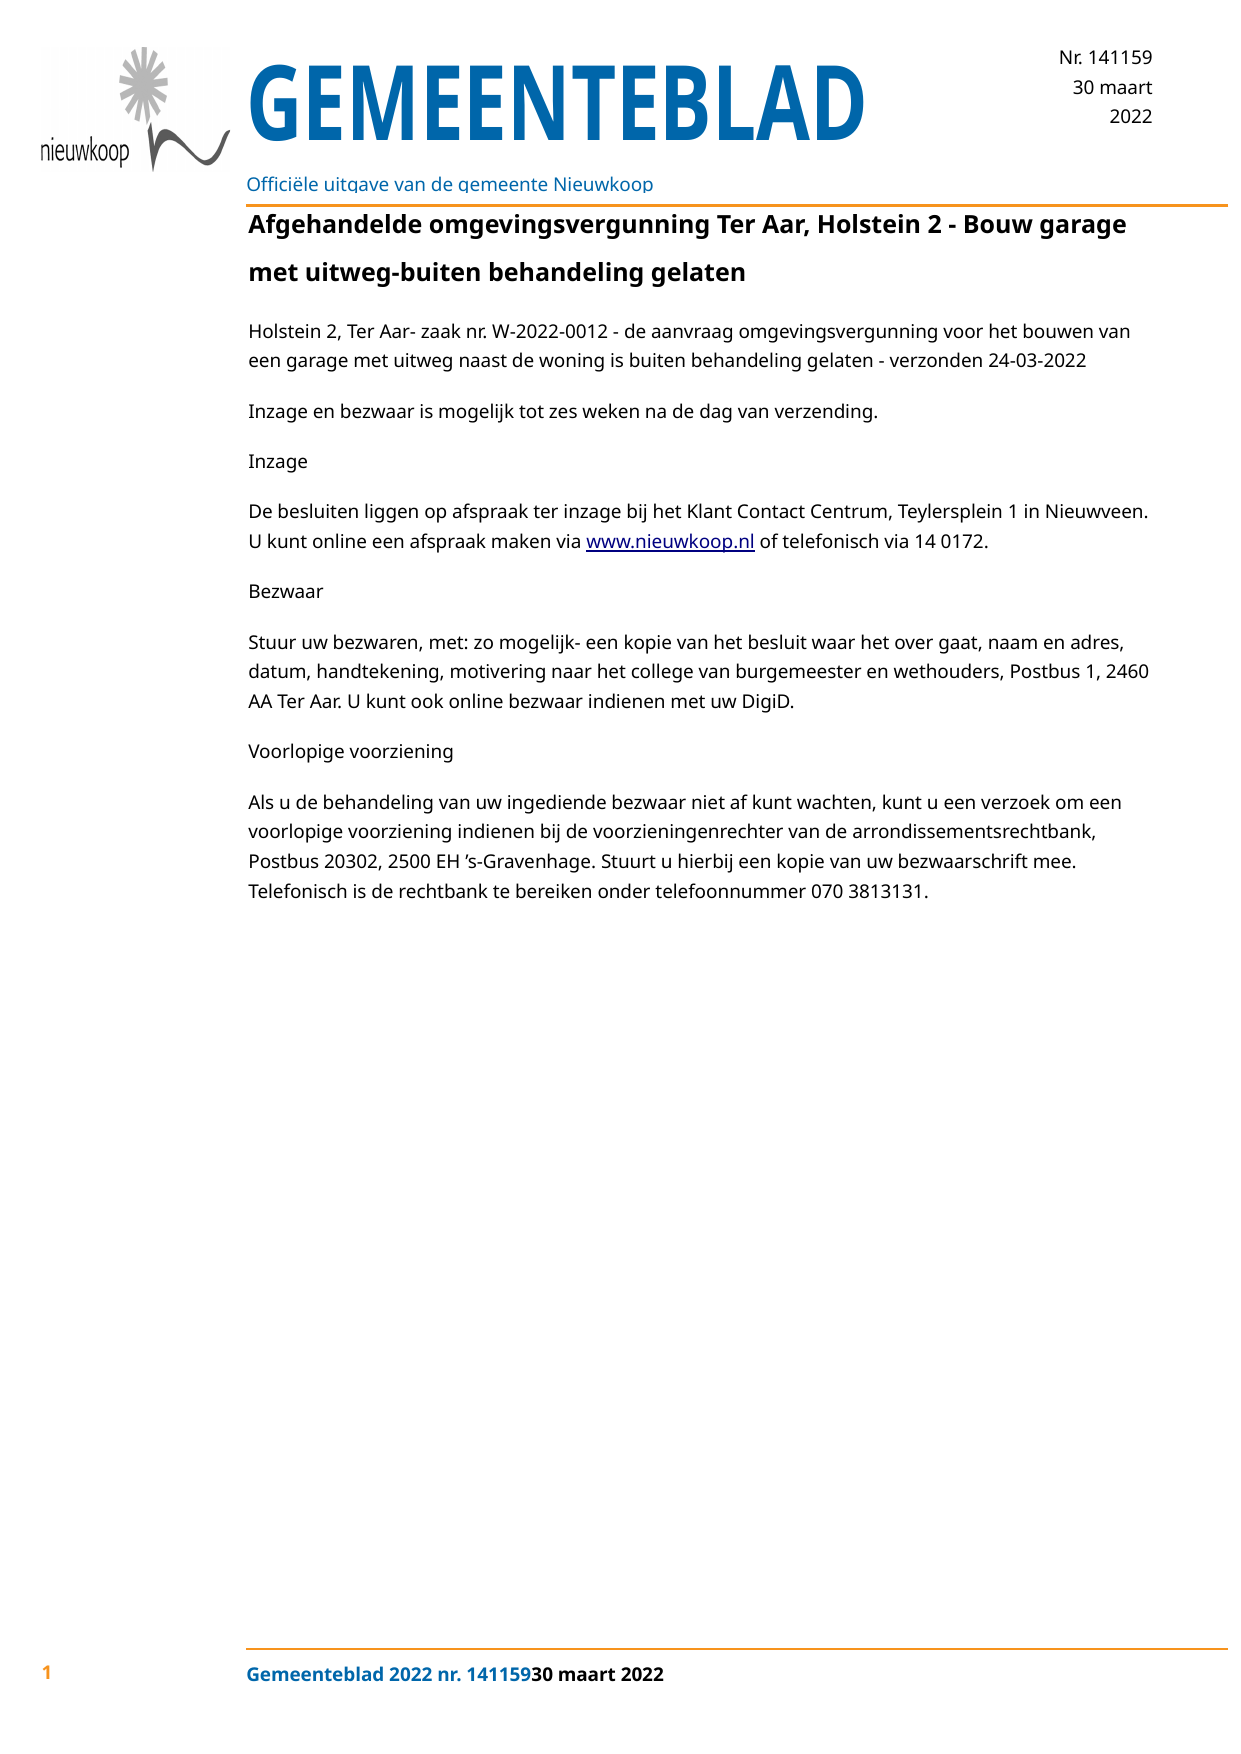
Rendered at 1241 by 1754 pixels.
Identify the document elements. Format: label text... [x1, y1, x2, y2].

text Afgehandelde omgevingsvergunning Ter Aar, Holstein 2 - Bouw garage met uitweg-buiten behandeling gelaten [248, 207, 1152, 288]
text De besluiten liggen op afspraak ter inzage bij het Klant Contact Centrum, Teylersplein 1 in Nieuwveen. U kunt online een afspraak maken via www.nieuwkoop.nl of telefonisch via 14 0172. [248, 499, 1152, 554]
text Inzage [248, 448, 1152, 474]
text Holstein 2, Ter Aar- zaak nr. W-2022-0012 - de aanvraag omgevingsvergunning voor het bouwen van een garage met uitweg naast de woning is buiten behandeling gelaten - verzonden 24-03-2022 [248, 318, 1152, 373]
text Als u de behandeling van uw ingediende bezwaar niet af kunt wachten, kunt u een verzoek om een voorlopige voorziening indienen bij de voorzieningenrechter van de arrondissementsrechtbank, Postbus 20302, 2500 EH ’s-Gravenhage. Stuurt u hierbij een kopie van uw bezwaarschrift mee. Telefonisch is de rechtbank te bereiken onder telefoonnummer 070 3813131. [248, 789, 1152, 904]
text Inzage en bezwaar is mogelijk tot zes weken na de dag van verzending. [248, 398, 1152, 424]
text Stuur uw bezwaren, met: zo mogelijk- een kopie van het besluit waar het over gaat, naam en adres, datum, handtekening, motivering naar het college van burgemeester en wethouders, Postbus 1, 2460 AA Ter Aar. U kunt ook online bezwaar indienen met uw DigiD. [248, 629, 1152, 714]
picture [41, 47, 231, 172]
text Voorlopige voorziening [248, 739, 1152, 764]
text Bezwaar [248, 579, 1152, 604]
